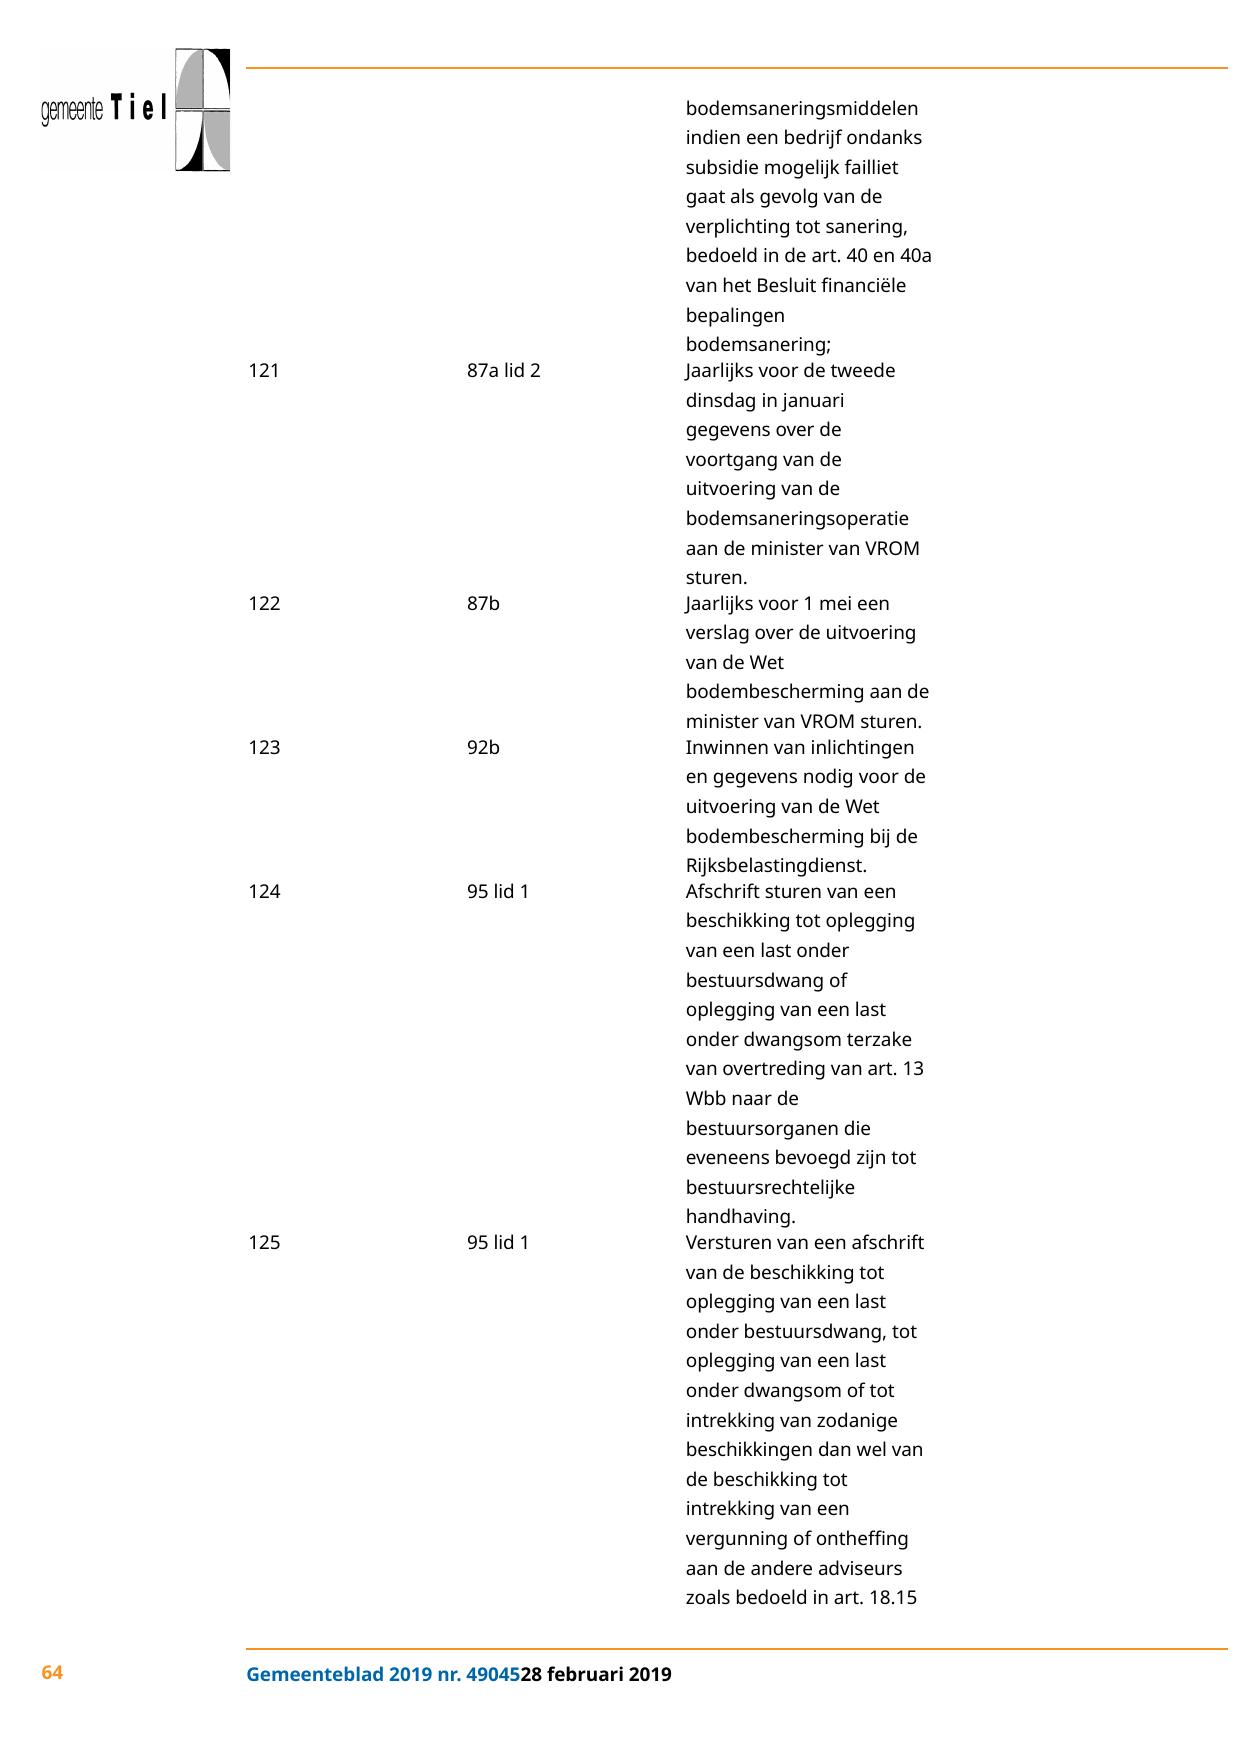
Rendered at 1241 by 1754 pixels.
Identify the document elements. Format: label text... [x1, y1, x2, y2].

table_cell [933, 357, 1152, 590]
table_cell Inwinnen van inlichtingen en gegevens nodig voor de uitvoering van de Wet bodembescherming bij de Rijksbelastingdienst. [686, 734, 933, 878]
table_cell 92b [467, 734, 686, 878]
picture [41, 47, 231, 172]
table_cell 87b [467, 590, 686, 734]
table_cell [933, 1229, 1152, 1610]
table_cell 123 [248, 734, 467, 878]
table_cell [467, 95, 686, 357]
table_cell [933, 95, 1152, 357]
table_cell [933, 590, 1152, 734]
table_cell [248, 95, 467, 357]
table_cell 122 [248, 590, 467, 734]
table_cell bodemsaneringsmiddelen indien een bedrijf ondanks subsidie mogelijk failliet gaat als gevolg van de verplichting tot sanering, bedoeld in de art. 40 en 40a van het Besluit financiële bepalingen bodemsanering; [686, 95, 933, 357]
table_cell Afschrift sturen van een beschikking tot oplegging van een last onder bestuursdwang of oplegging van een last onder dwangsom terzake van overtreding van art. 13 Wbb naar de bestuursorganen die eveneens bevoegd zijn tot bestuursrechtelijke handhaving. [686, 878, 933, 1229]
table_cell 95 lid 1 [467, 878, 686, 1229]
table_cell [933, 878, 1152, 1229]
table_cell Jaarlijks voor 1 mei een verslag over de uitvoering van de Wet bodembescherming aan de minister van VROM sturen. [686, 590, 933, 734]
table_cell Versturen van een afschrift van de beschikking tot oplegging van een last onder bestuursdwang, tot oplegging van een last onder dwangsom of tot intrekking van zodanige beschikkingen dan wel van de beschikking tot intrekking van een vergunning of ontheffing aan de andere adviseurs zoals bedoeld in art. 18.15 [686, 1229, 933, 1610]
table_cell 124 [248, 878, 467, 1229]
table_cell 125 [248, 1229, 467, 1610]
table_cell 121 [248, 357, 467, 590]
table_cell 87a lid 2 [467, 357, 686, 590]
table_cell 95 lid 1 [467, 1229, 686, 1610]
table_cell Jaarlijks voor de tweede dinsdag in januari gegevens over de voortgang van de uitvoering van de bodemsaneringsoperatie aan de minister van VROM sturen. [686, 357, 933, 590]
table_cell [933, 734, 1152, 878]
